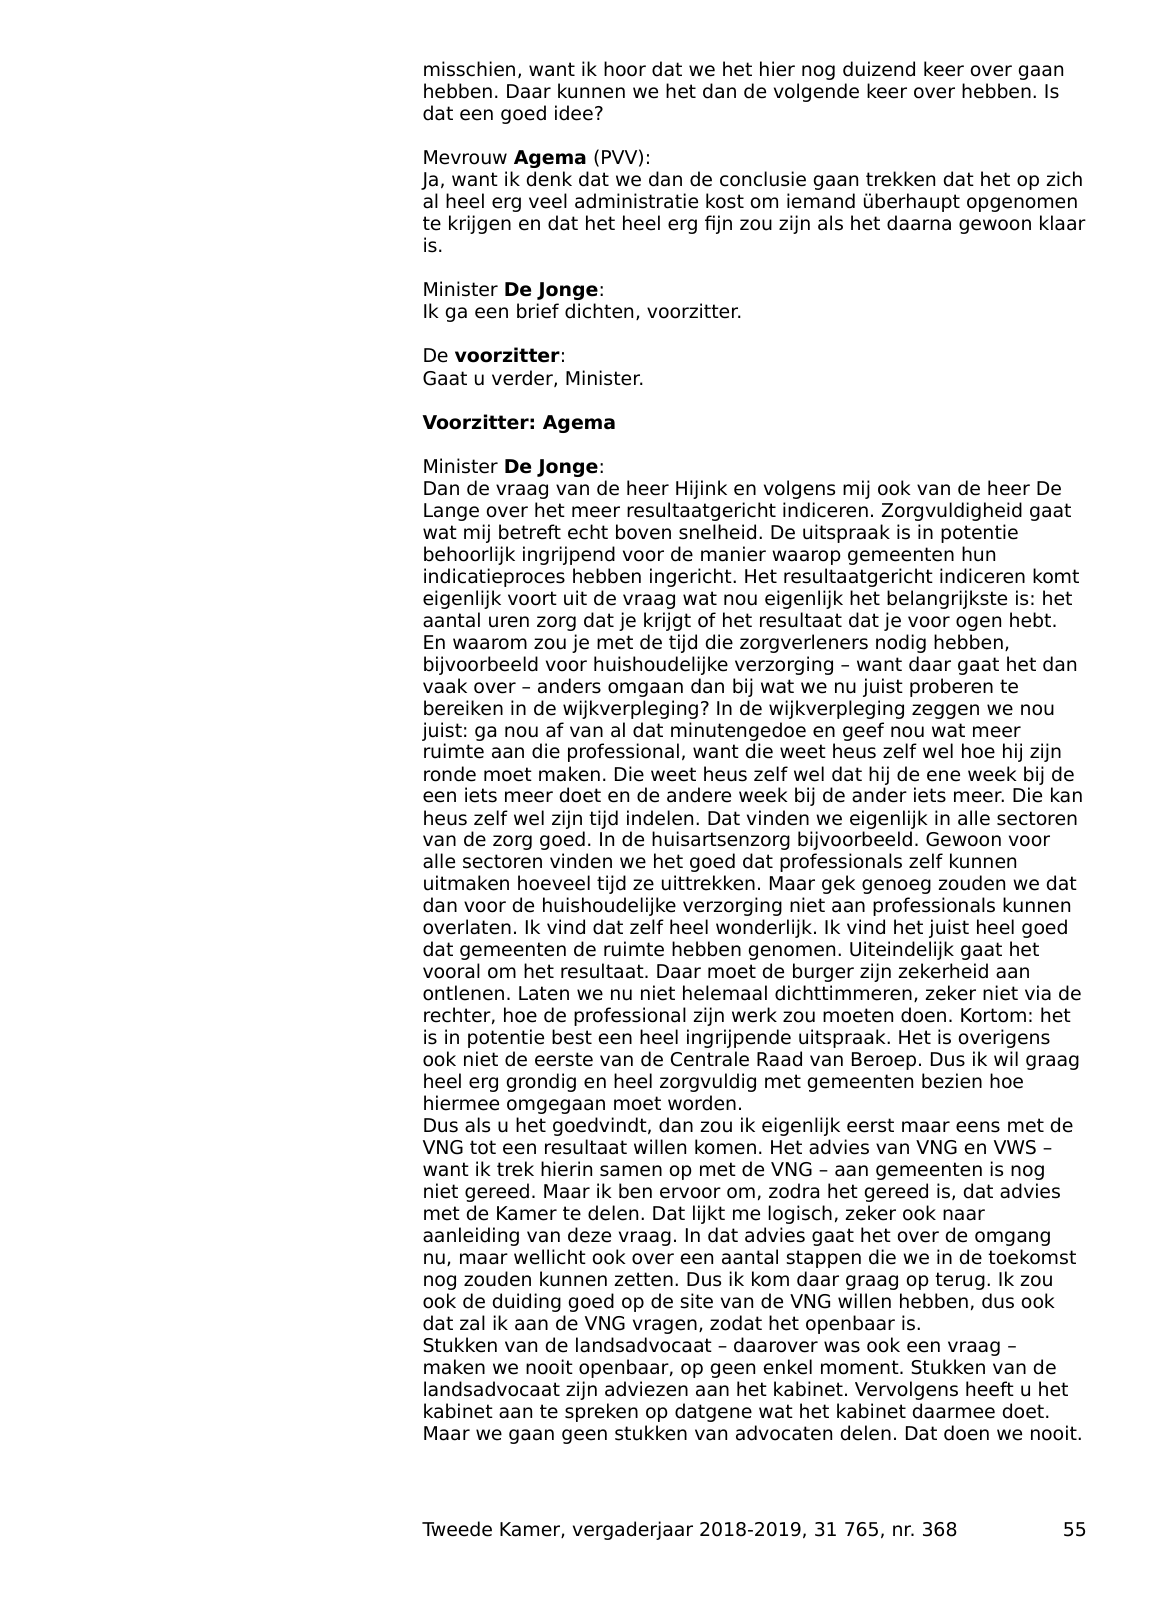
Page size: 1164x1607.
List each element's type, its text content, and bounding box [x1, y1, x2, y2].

text Gaat u verder, Minister. [422, 367, 1087, 389]
text Dus als u het goedvindt, dan zou ik eigenlijk eerst maar eens met de VNG tot een resultaat willen komen. Het advies van VNG en VWS – want ik trek hierin samen op met de VNG – aan gemeenten is nog niet gereed. Maar ik ben ervoor om, zodra het gereed is, dat advies met de Kamer te delen. Dat lijkt me logisch, zeker ook naar aanleiding van deze vraag. In dat advies gaat het over de omgang nu, maar wellicht ook over een aantal stappen die we in de toekomst nog zouden kunnen zetten. Dus ik kom daar graag op terug. Ik zou ook de duiding goed op de site van de VNG willen hebben, dus ook dat zal ik aan de VNG vragen, zodat het openbaar is. [422, 1115, 1087, 1335]
text Minister De Jonge: [422, 279, 1087, 301]
text Voorzitter: Agema [422, 412, 1087, 433]
text Minister De Jonge: [422, 456, 1087, 478]
text Ja, want ik denk dat we dan de conclusie gaan trekken dat het op zich al heel erg veel administratie kost om iemand überhaupt opgenomen te krijgen en dat het heel erg fijn zou zijn als het daarna gewoon klaar is. [422, 169, 1087, 257]
text misschien, want ik hoor dat we het hier nog duizend keer over gaan hebben. Daar kunnen we het dan de volgende keer over hebben. Is dat een goed idee? [422, 59, 1087, 125]
text Mevrouw Agema (PVV): [422, 147, 1087, 169]
text Dan de vraag van de heer Hijink en volgens mij ook van de heer De Lange over het meer resultaatgericht indiceren. Zorgvuldigheid gaat wat mij betreft echt boven snelheid. De uitspraak is in potentie behoorlijk ingrijpend voor de manier waarop gemeenten hun indicatieproces hebben ingericht. Het resultaatgericht indiceren komt eigenlijk voort uit de vraag wat nou eigenlijk het belangrijkste is: het aantal uren zorg dat je krijgt of het resultaat dat je voor ogen hebt. En waarom zou je met de tijd die zorgverleners nodig hebben, bijvoorbeeld voor huishoudelijke verzorging – want daar gaat het dan vaak over – anders omgaan dan bij wat we nu juist proberen te bereiken in de wijkverpleging? In de wijkverpleging zeggen we nou juist: ga nou af van al dat minutengedoe en geef nou wat meer ruimte aan die professional, want die weet heus zelf wel hoe hij zijn ronde moet maken. Die weet heus zelf wel dat hij de ene week bij de een iets meer doet en de andere week bij de ander iets meer. Die kan heus zelf wel zijn tijd indelen. Dat vinden we eigenlijk in alle sectoren van de zorg goed. In de huisartsenzorg bijvoorbeeld. Gewoon voor alle sectoren vinden we het goed dat professionals zelf kunnen uitmaken hoeveel tijd ze uittrekken. Maar gek genoeg zouden we dat dan voor de huishoudelijke verzorging niet aan professionals kunnen overlaten. Ik vind dat zelf heel wonderlijk. Ik vind het juist heel goed dat gemeenten de ruimte hebben genomen. Uiteindelijk gaat het vooral om het resultaat. Daar moet de burger zijn zekerheid aan ontlenen. Laten we nu niet helemaal dichttimmeren, zeker niet via de rechter, hoe de professional zijn werk zou moeten doen. Kortom: het is in potentie best een heel ingrijpende uitspraak. Het is overigens ook niet de eerste van de Centrale Raad van Beroep. Dus ik wil graag heel erg grondig en heel zorgvuldig met gemeenten bezien hoe hiermee omgegaan moet worden. [422, 478, 1087, 1115]
text Stukken van de landsadvocaat – daarover was ook een vraag – maken we nooit openbaar, op geen enkel moment. Stukken van de landsadvocaat zijn adviezen aan het kabinet. Vervolgens heeft u het kabinet aan te spreken op datgene wat het kabinet daarmee doet. Maar we gaan geen stukken van advocaten delen. Dat doen we nooit. [422, 1335, 1087, 1445]
text De voorzitter: [422, 345, 1087, 367]
text Ik ga een brief dichten, voorzitter. [422, 301, 1087, 323]
